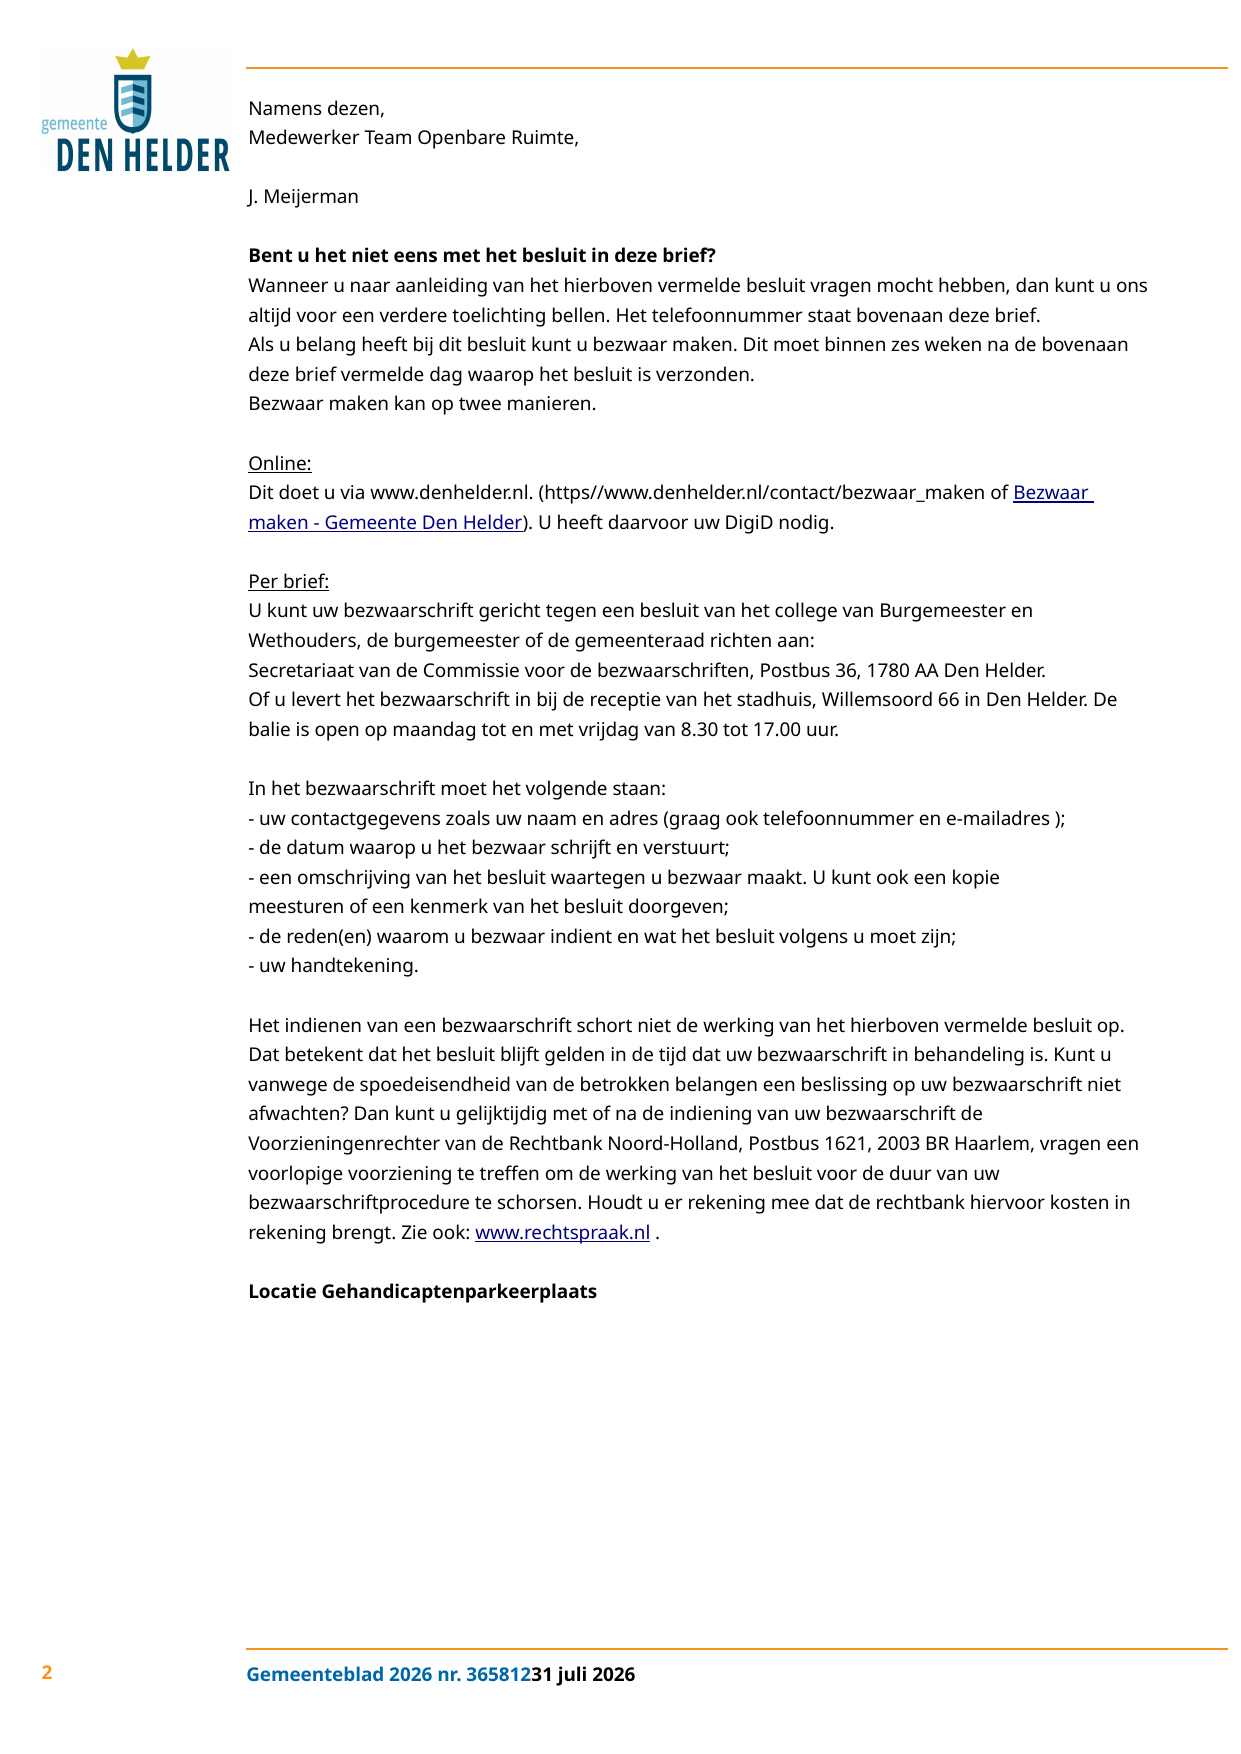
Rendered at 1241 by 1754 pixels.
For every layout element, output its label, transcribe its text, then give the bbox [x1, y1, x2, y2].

text Dit doet u via www.denhelder.nl. (https//www.denhelder.nl/contact/bezwaar_maken of Bezwaar maken - Gemeente Den Helder). U heeft daarvoor uw DigiD nodig. [248, 479, 1152, 535]
text - een omschrijving van het besluit waartegen u bezwaar maakt. U kunt ook een kopie [248, 864, 1152, 890]
text - uw handtekening. [248, 953, 1152, 978]
picture [220, 160, 224, 172]
picture [41, 47, 231, 172]
text - uw contactgegevens zoals uw naam en adres (graag ook telefoonnummer en e-mailadres ); [248, 805, 1152, 831]
picture [130, 157, 135, 172]
text Namens dezen, [248, 95, 1152, 121]
text Bent u het niet eens met het besluit in deze brief? [248, 243, 1152, 268]
picture [100, 154, 106, 172]
text - de reden(en) waarom u bezwaar indient en wat het besluit volgens u moet zijn; [248, 923, 1152, 949]
text Secretariaat van de Commissie voor de bezwaarschriften, Postbus 36, 1780 AA Den Helder. [248, 657, 1152, 683]
picture [182, 144, 187, 165]
text U kunt uw bezwaarschrift gericht tegen een besluit van het college van Burgemeester en Wethouders, de burgemeester of de gemeenteraad richten aan: [248, 598, 1152, 653]
text Of u levert het bezwaarschrift in bij de receptie van het stadhuis, Willemsoord 66 in Den Helder. De [248, 686, 1152, 712]
text balie is open op maandag tot en met vrijdag van 8.30 tot 17.00 uur. [248, 716, 1152, 742]
text Per brief: [248, 568, 1152, 594]
text meesturen of een kenmerk van het besluit doorgeven; [248, 893, 1152, 919]
text Locatie Gehandicaptenparkeerplaats [248, 1278, 1152, 1304]
text Online: [248, 450, 1152, 476]
text Het indienen van een bezwaarschrift schort niet de werking van het hierboven vermelde besluit op. Dat betekent dat het besluit blijft gelden in de tijd dat uw bezwaarschrift in behandeling is. Kunt u vanwege de spoedeisendheid van de betrokken belangen een beslissing op uw bezwaarschrift niet afwachten? Dan kunt u gelijktijdig met of na de indiening van uw bezwaarschrift de Voorzieningenrechter van de Rechtbank Noord-Holland, Postbus 1621, 2003 BR Haarlem, vragen een voorlopige voorziening te treffen om de werking van het besluit voor de duur van uw bezwaarschriftprocedure te schorsen. Houdt u er rekening mee dat de rechtbank hiervoor kosten in rekening brengt. Zie ook: www.rechtspraak.nl . [248, 1012, 1152, 1245]
text Bezwaar maken kan op twee manieren. [248, 391, 1152, 416]
text Medewerker Team Openbare Ruimte, [248, 124, 1152, 150]
text Wanneer u naar aanleiding van het hierboven vermelde besluit vragen mocht hebben, dan kunt u ons altijd voor een verdere toelichting bellen. Het telefoonnummer staat bovenaan deze brief. [248, 272, 1152, 328]
text J. Meijerman [248, 183, 1152, 209]
text Als u belang heeft bij dit besluit kunt u bezwaar maken. Dit moet binnen zes weken na de bovenaan deze brief vermelde dag waarop het besluit is verzonden. [248, 331, 1152, 387]
text In het bezwaarschrift moet het volgende staan: [248, 775, 1152, 801]
text - de datum waarop u het bezwaar schrijft en verstuurt; [248, 834, 1152, 860]
picture [63, 144, 68, 165]
